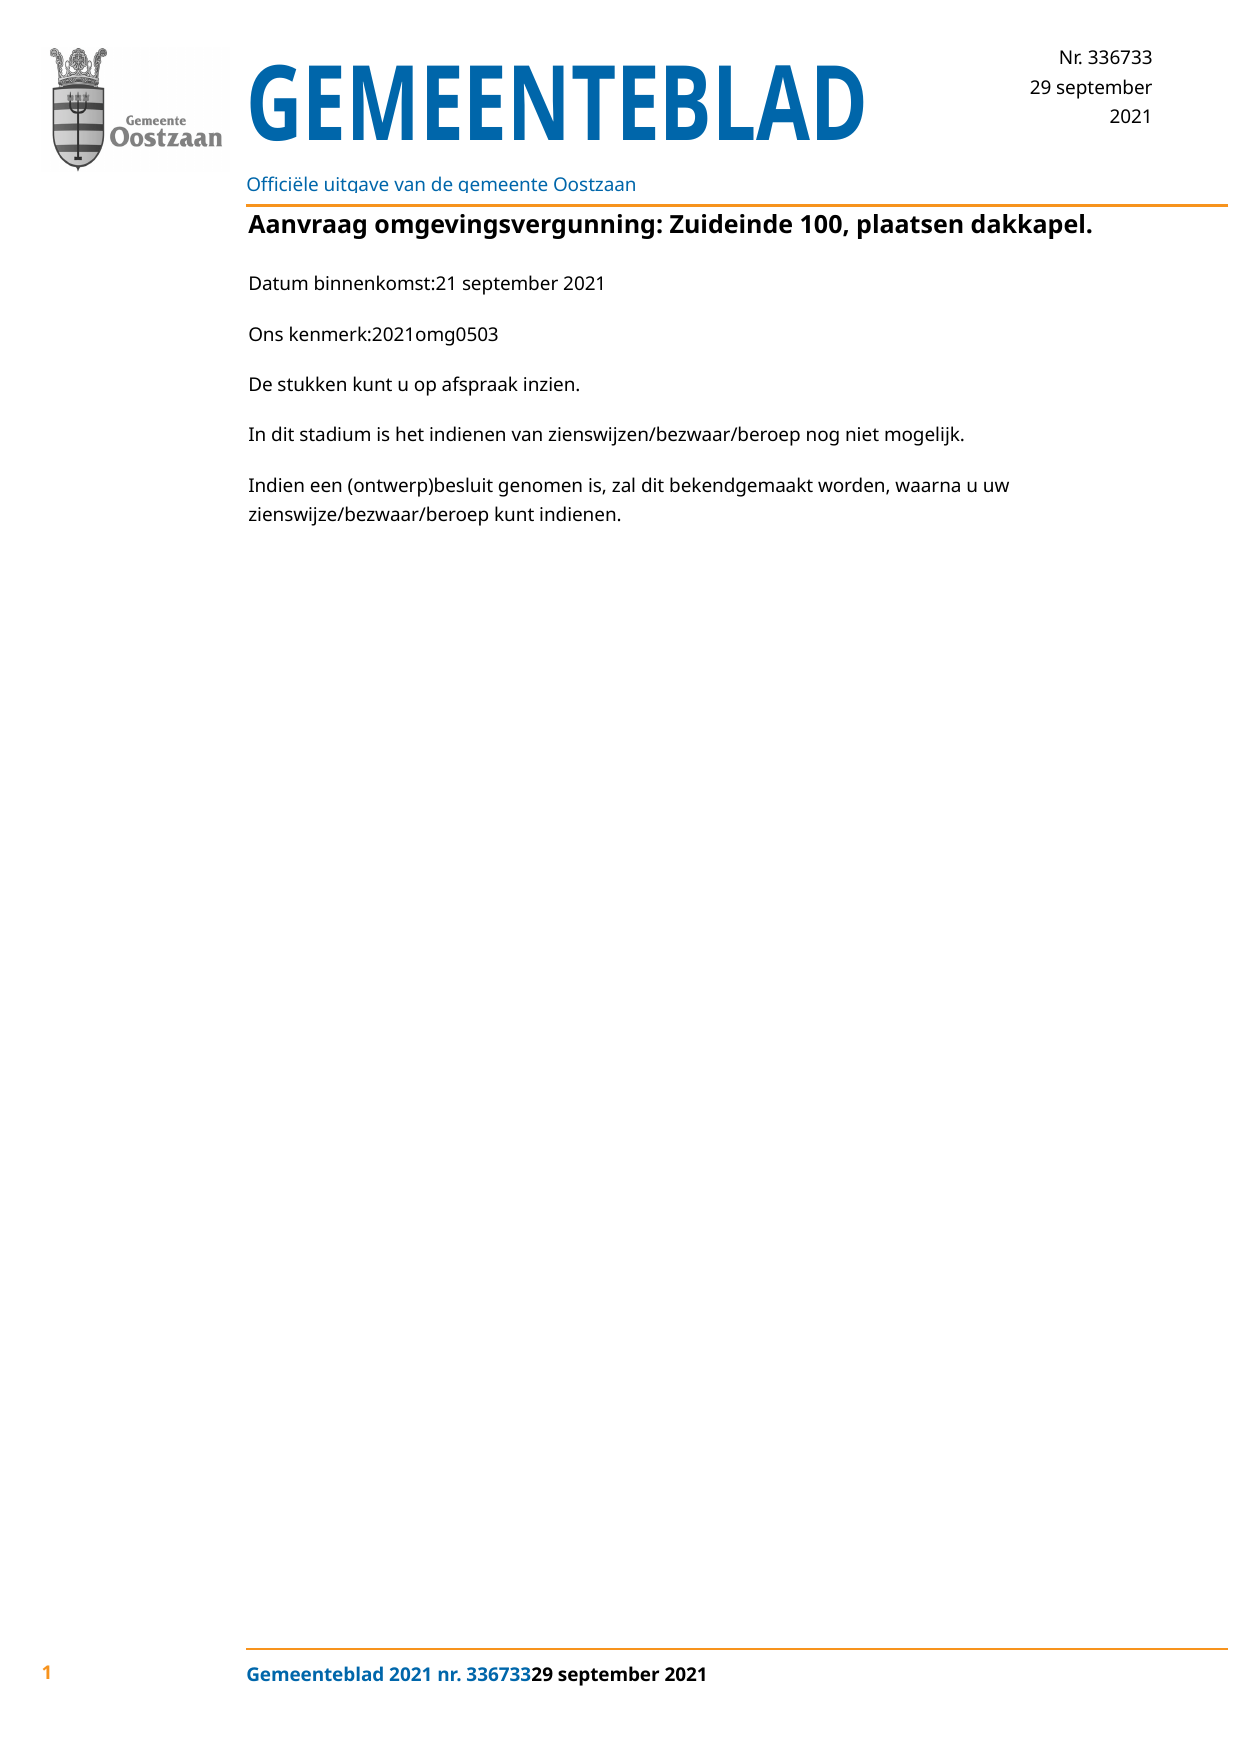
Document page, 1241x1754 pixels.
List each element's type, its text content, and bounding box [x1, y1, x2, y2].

text Datum binnenkomst:21 september 2021 [248, 270, 1152, 296]
text De stukken kunt u op afspraak inzien. [248, 371, 1152, 397]
text Ons kenmerk:2021omg0503 [248, 321, 1152, 346]
text Aanvraag omgevingsvergunning: Zuideinde 100, plaatsen dakkapel. [248, 207, 1152, 241]
text In dit stadium is het indienen van zienswijzen/bezwaar/beroep nog niet mogelijk. [248, 422, 1152, 447]
picture [41, 47, 231, 172]
text Indien een (ontwerp)besluit genomen is, zal dit bekendgemaakt worden, waarna u uw zienswijze/bezwaar/beroep kunt indienen. [248, 472, 1152, 527]
